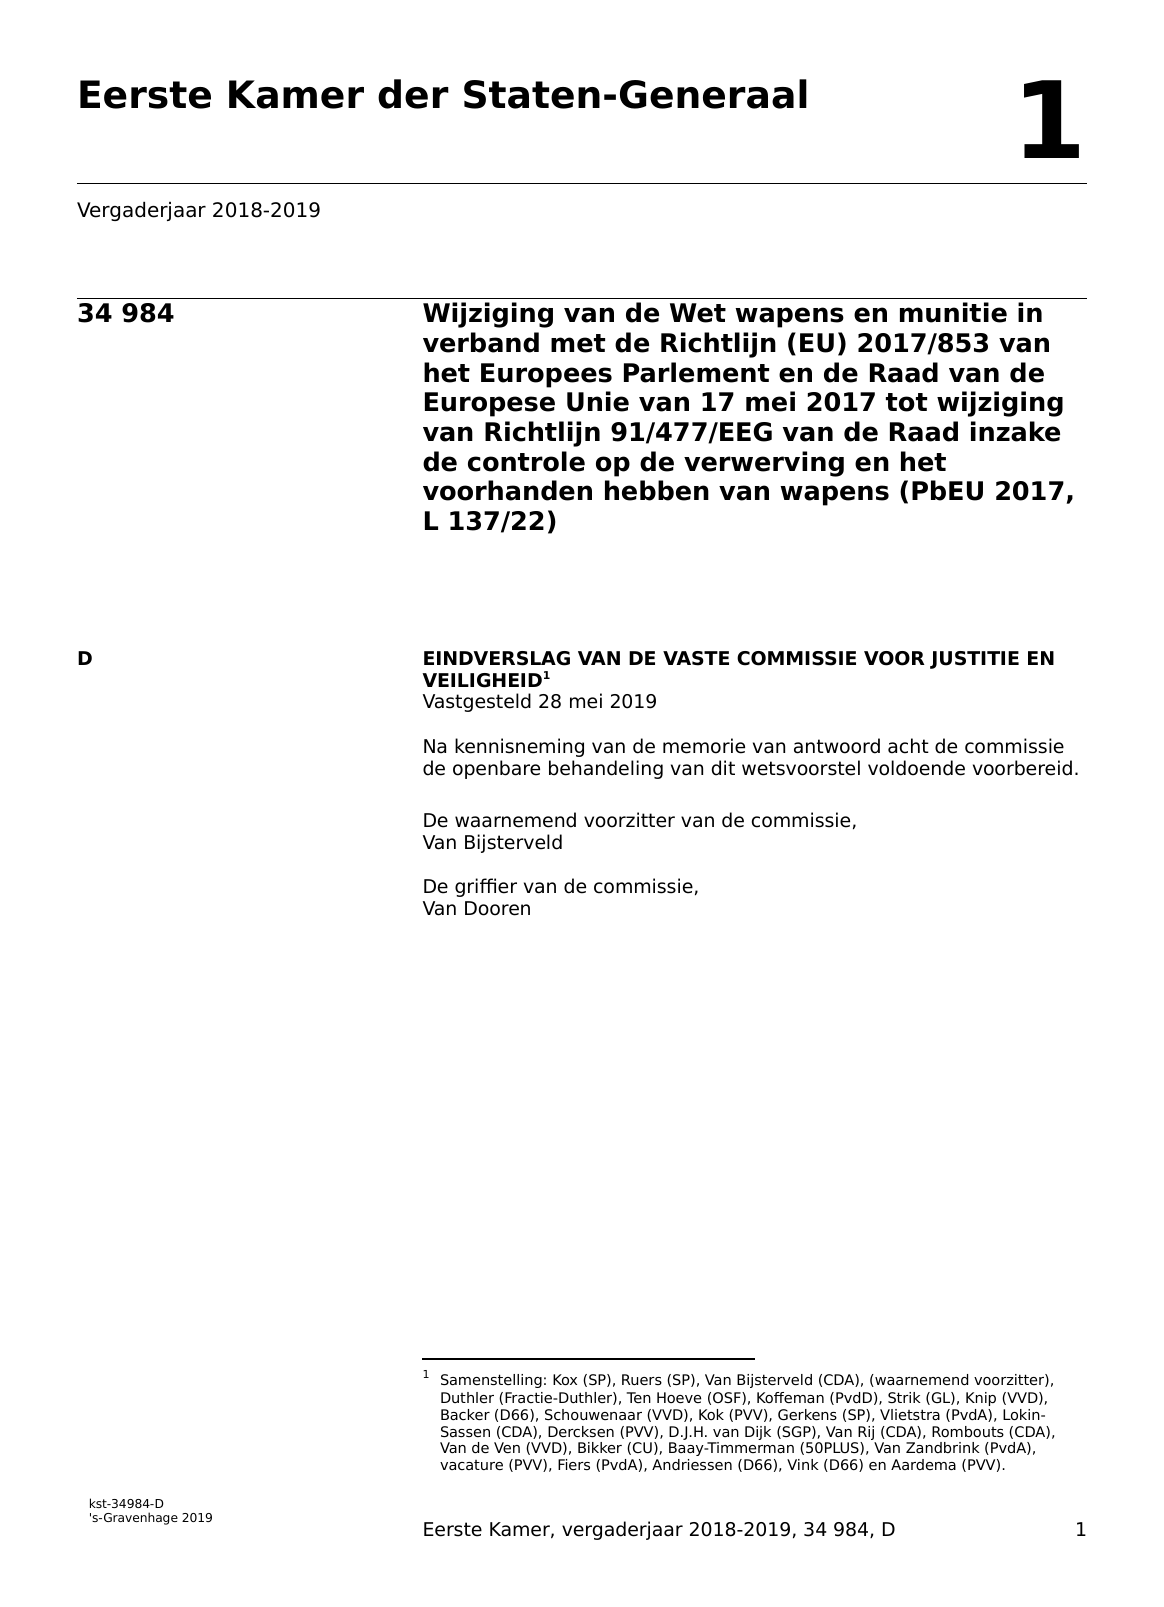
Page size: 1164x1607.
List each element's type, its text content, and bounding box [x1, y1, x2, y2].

text De griffier van de commissie, Van Dooren [422, 876, 1087, 920]
text Na kennisneming van de memorie van antwoord acht de commissie de openbare behandeling van dit wetsvoorstel voldoende voorbereid. [422, 736, 1087, 779]
text 's-Gravenhage 2019 [88, 1511, 323, 1525]
table_header 1 [886, 59, 1087, 183]
subtitle 34 984 Wijziging van de Wet wapens en munitie in verband met de Richtlijn (EU) 2017/853 van het Europees Parlement en de Raad van de Europese Unie van 17 mei 2017 tot wijziging van Richtlijn 91/477/EEG van de Raad inzake de controle op de verwerving en het voorhanden hebben van wapens (PbEU 2017, L 137/22) [77, 299, 1087, 536]
subtitle D EINDVERSLAG VAN DE VASTE COMMISSIE VOOR JUSTITIE EN VEILIGHEID [77, 647, 1087, 691]
text Vastgesteld 28 mei 2019 [422, 691, 1087, 713]
text De waarnemend voorzitter van de commissie, Van Bijsterveld [422, 809, 1087, 853]
table_cell Vergaderjaar 2018-2019 [77, 184, 1087, 298]
text kst-34984-D [88, 1497, 323, 1511]
text Samenstelling: Kox (SP), Ruers (SP), Van Bijsterveld (CDA), (waarnemend voorzitter), Duthler (Fractie-Duthler), Ten Hoeve (OSF), Koffeman (PvdD), Strik (GL), Knip (VVD), Backer (D66), Schouwenaar (VVD), Kok (PVV), Gerkens (SP), Vlietstra (PvdA), Lokin-Sassen (CDA), Dercksen (PVV), D.J.H. van Dijk (SGP), Van Rij (CDA), Rombouts (CDA), Van de Ven (VVD), Bikker (CU), Baay-Timmerman (50PLUS), Van Zandbrink (PvdA), vacature (PVV), Fiers (PvdA), Andriessen (D66), Vink (D66) en Aardema (PVV). [422, 1368, 1087, 1474]
table_header Eerste Kamer der Staten-Generaal [77, 59, 886, 183]
